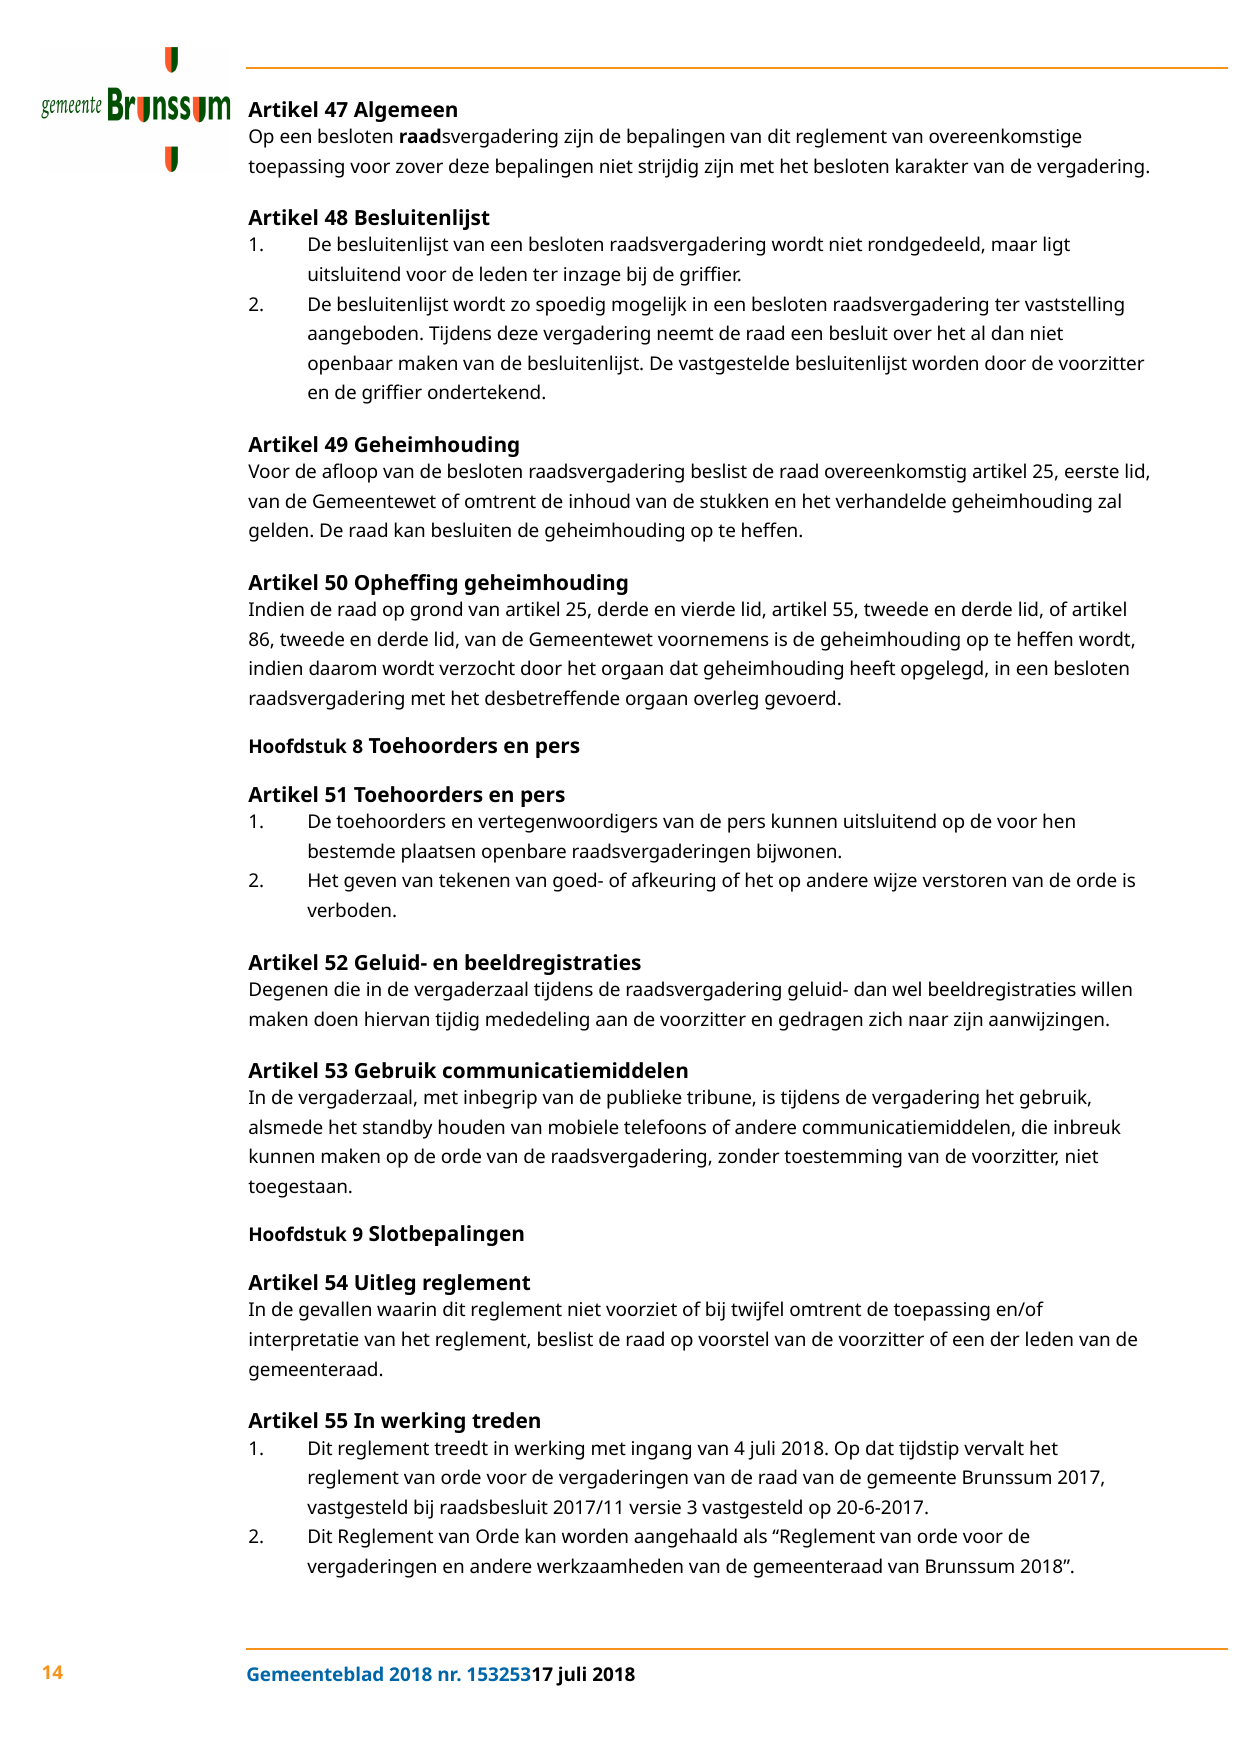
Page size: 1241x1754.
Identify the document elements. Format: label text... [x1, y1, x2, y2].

text Voor de afloop van de besloten raadsvergadering beslist de raad overeenkomstig artikel 25, eerste lid, van de Gemeentewet of omtrent de inhoud van de stukken en het verhandelde geheimhouding zal gelden. De raad kan besluiten de geheimhouding op te heffen. [248, 458, 1152, 543]
text Artikel 54 Uitleg reglement [248, 1268, 1152, 1297]
list De besluitenlijst wordt zo spoedig mogelijk in een besloten raadsvergadering ter vaststelling aangeboden. Tijdens deze vergadering neemt de raad een besluit over het al dan niet openbaar maken van de besluitenlijst. De vastgestelde besluitenlijst worden door de voorzitter en de griffier ondertekend. [248, 291, 1152, 405]
text Artikel 48 Besluitenlijst [248, 203, 1152, 232]
list Dit Reglement van Orde kan worden aangehaald als “Reglement van orde voor de vergaderingen en andere werkzaamheden van de gemeenteraad van Brunssum 2018”. [248, 1523, 1152, 1579]
text In de vergaderzaal, met inbegrip van de publieke tribune, is tijdens de vergadering het gebruik, alsmede het standby houden van mobiele telefoons of andere communicatiemiddelen, die inbreuk kunnen maken op de orde van de raadsvergadering, zonder toestemming van de voorzitter, niet toegestaan. [248, 1084, 1152, 1199]
list De besluitenlijst van een besloten raadsvergadering wordt niet rondgedeeld, maar ligt uitsluitend voor de leden ter inzage bij de griffier. [248, 232, 1152, 287]
text Hoofdstuk 9 Slotbepalingen [248, 1219, 1152, 1247]
text Artikel 49 Geheimhouding [248, 430, 1152, 458]
text In de gevallen waarin dit reglement niet voorziet of bij twijfel omtrent de toepassing en/of interpretatie van het reglement, beslist de raad op voorstel van de voorzitter of een der leden van de gemeenteraad. [248, 1297, 1152, 1382]
text Artikel 55 In werking treden [248, 1406, 1152, 1435]
text Artikel 52 Geluid- en beeldregistraties [248, 948, 1152, 976]
list De toehoorders en vertegenwoordigers van de pers kunnen uitsluitend op de voor hen bestemde plaatsen openbare raadsvergaderingen bijwonen. [248, 808, 1152, 864]
list Het geven van tekenen van goed- of afkeuring of het op andere wijze verstoren van de orde is verboden. [248, 868, 1152, 923]
text Op een besloten raadsvergadering zijn de bepalingen van dit reglement van overeenkomstige toepassing voor zover deze bepalingen niet strijdig zijn met het besloten karakter van de vergadering. [248, 123, 1152, 178]
text Degenen die in de vergaderzaal tijdens de raadsvergadering geluid- dan wel beeldregistraties willen maken doen hiervan tijdig mededeling aan de voorzitter en gedragen zich naar zijn aanwijzingen. [248, 976, 1152, 1031]
list Dit reglement treedt in werking met ingang van 4 juli 2018. Op dat tijdstip vervalt het reglement van orde voor de vergaderingen van de raad van de gemeente Brunssum 2017, vastgesteld bij raadsbesluit 2017/11 versie 3 vastgesteld op 20-6-2017. [248, 1435, 1152, 1519]
text Artikel 47 Algemeen [248, 95, 1152, 123]
text Artikel 51 Toehoorders en pers [248, 780, 1152, 808]
text Indien de raad op grond van artikel 25, derde en vierde lid, artikel 55, tweede en derde lid, of artikel 86, tweede en derde lid, van de Gemeentewet voornemens is de geheimhouding op te heffen wordt, indien daarom wordt verzocht door het orgaan dat geheimhouding heeft opgelegd, in een besloten raadsvergadering met het desbetreffende orgaan overleg gevoerd. [248, 596, 1152, 711]
picture [41, 47, 231, 172]
text Artikel 50 Opheffing geheimhouding [248, 568, 1152, 596]
text Artikel 53 Gebruik communicatiemiddelen [248, 1056, 1152, 1084]
text Hoofdstuk 8 Toehoorders en pers [248, 731, 1152, 759]
